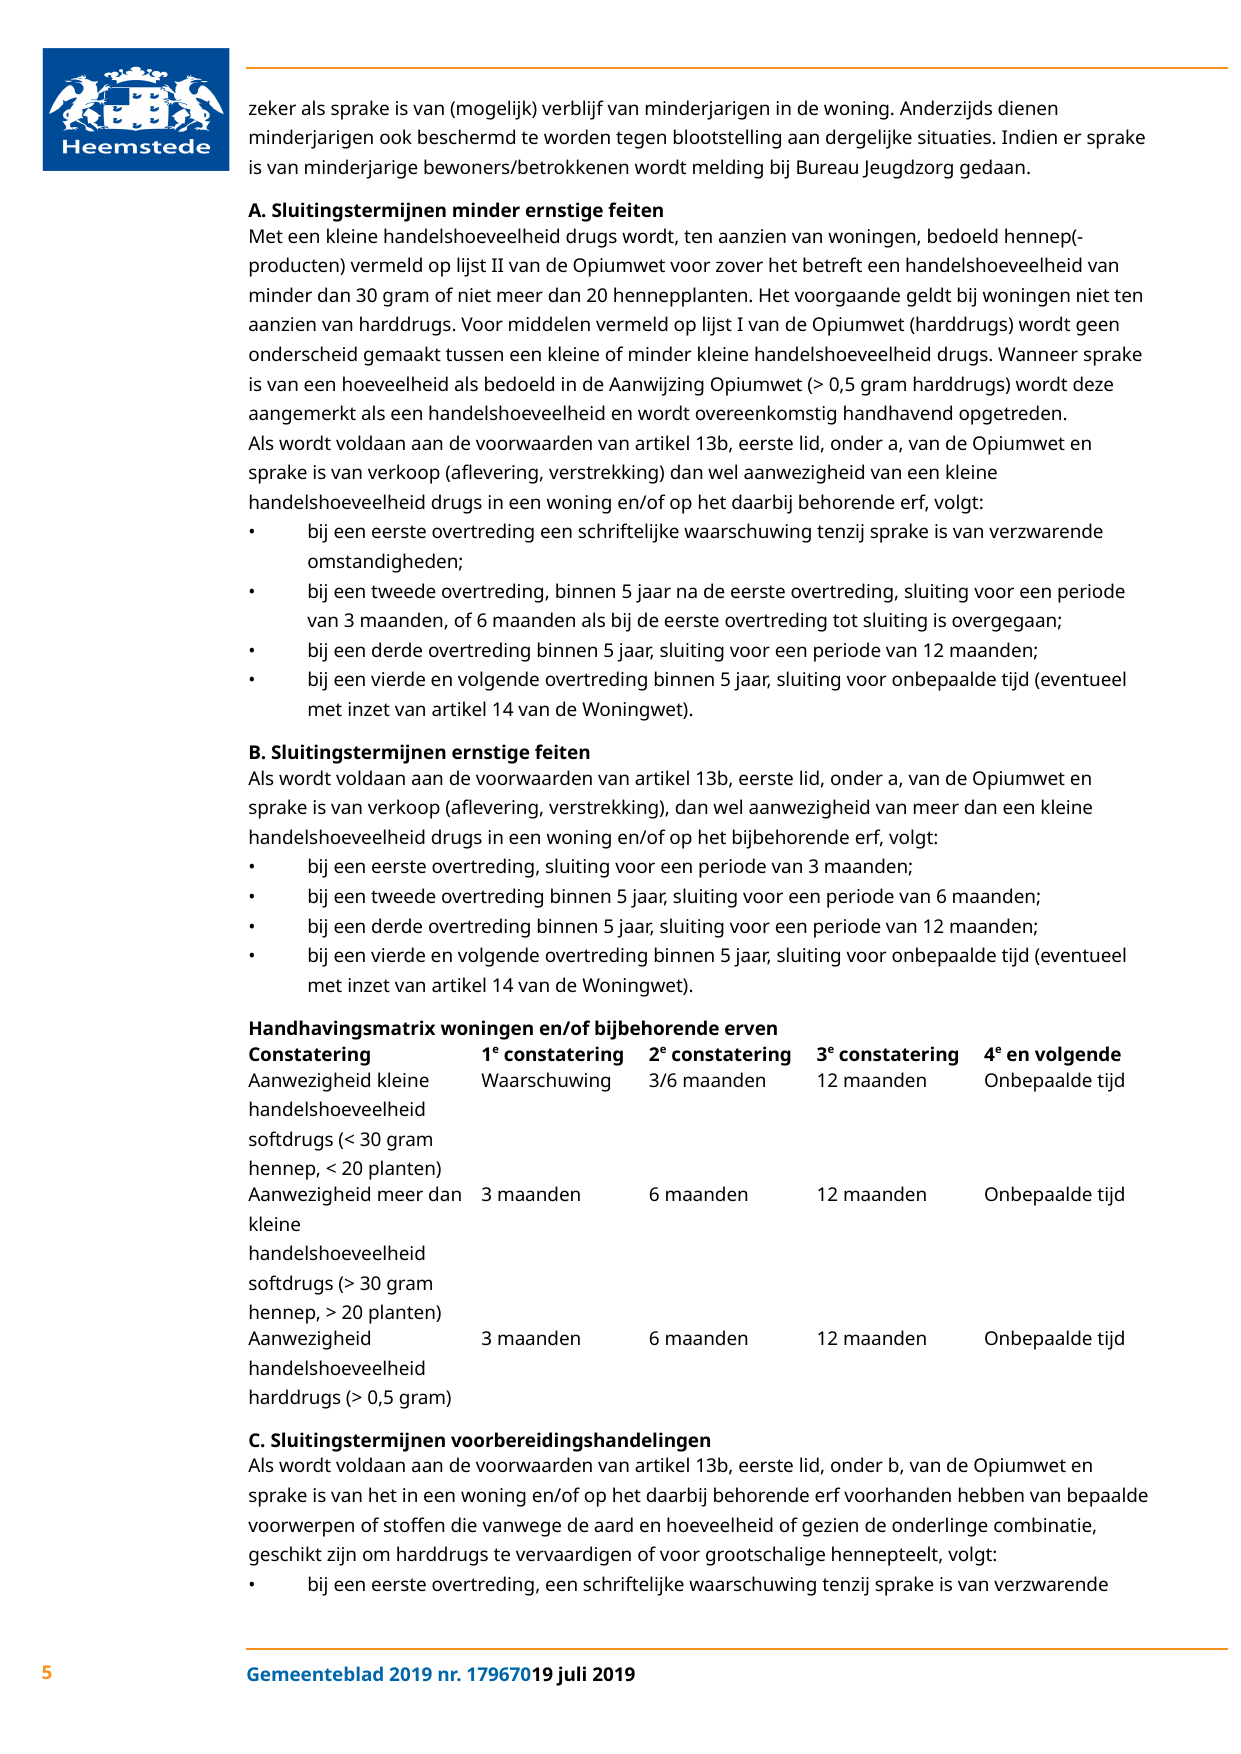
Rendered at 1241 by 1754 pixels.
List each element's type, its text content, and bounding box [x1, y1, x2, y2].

text Met een kleine handelshoeveelheid drugs wordt, ten aanzien van woningen, bedoeld hennep(-producten) vermeld op lijst II van de Opiumwet voor zover het betreft een handelshoeveelheid van minder dan 30 gram of niet meer dan 20 hennepplanten. Het voorgaande geldt bij woningen niet ten aanzien van harddrugs. Voor middelen vermeld op lijst I van de Opiumwet (harddrugs) wordt geen onderscheid gemaakt tussen een kleine of minder kleine handelshoeveelheid drugs. Wanneer sprake is van een hoeveelheid als bedoeld in de Aanwijzing Opiumwet (> 0,5 gram harddrugs) wordt deze aangemerkt als een handelshoeveelheid en wordt overeenkomstig handhavend opgetreden. [248, 223, 1152, 426]
text Als wordt voldaan aan de voorwaarden van artikel 13b, eerste lid, onder a, van de Opiumwet en sprake is van verkoop (aflevering, verstrekking), dan wel aanwezigheid van meer dan een kleine handelshoeveelheid drugs in een woning en/of op het bijbehorende erf, volgt: [248, 765, 1152, 850]
table_header Constatering [248, 1041, 481, 1067]
table_cell 12 maanden [816, 1181, 984, 1325]
text Als wordt voldaan aan de voorwaarden van artikel 13b, eerste lid, onder b, van de Opiumwet en sprake is van het in een woning en/of op het daarbij behorende erf voorhanden hebben van bepaalde voorwerpen of stoffen die vanwege de aard en hoeveelheid of gezien de onderlinge combinatie, geschikt zijn om harddrugs te vervaardigen of voor grootschalige hennepteelt, volgt: [248, 1453, 1152, 1567]
table_cell 12 maanden [816, 1067, 984, 1181]
table_cell 12 maanden [816, 1325, 984, 1410]
text zeker als sprake is van (mogelijk) verblijf van minderjarigen in de woning. Anderzijds dienen minderjarigen ook beschermd te worden tegen blootstelling aan dergelijke situaties. Indien er sprake is van minderjarige bewoners/betrokkenen wordt melding bij Bureau Jeugdzorg gedaan. [248, 95, 1152, 180]
table_cell Aanwezigheid meer dan kleine handelshoeveelheid softdrugs (> 30 gram hennep, > 20 planten) [248, 1181, 481, 1325]
list bij een derde overtreding binnen 5 jaar, sluiting voor een periode van 12 maanden; [248, 913, 1152, 939]
text A. Sluitingstermijnen minder ernstige feiten [248, 197, 1152, 223]
table_cell Onbepaalde tijd [984, 1067, 1152, 1181]
table_cell 3/6 maanden [649, 1067, 816, 1181]
table_cell Aanwezigheid handelshoeveelheid harddrugs (> 0,5 gram) [248, 1325, 481, 1410]
table_header 3e constatering [816, 1041, 984, 1067]
list bij een vierde en volgende overtreding binnen 5 jaar, sluiting voor onbepaalde tijd (eventueel met inzet van artikel 14 van de Woningwet). [248, 667, 1152, 722]
list bij een derde overtreding binnen 5 jaar, sluiting voor een periode van 12 maanden; [248, 637, 1152, 663]
table_cell Onbepaalde tijd [984, 1181, 1152, 1325]
list bij een vierde en volgende overtreding binnen 5 jaar, sluiting voor onbepaalde tijd (eventueel met inzet van artikel 14 van de Woningwet). [248, 942, 1152, 998]
table_cell Aanwezigheid kleine handelshoeveelheid softdrugs (< 30 gram hennep, < 20 planten) [248, 1067, 481, 1181]
table_header 2e constatering [649, 1041, 816, 1067]
table_cell 6 maanden [649, 1325, 816, 1410]
text B. Sluitingstermijnen ernstige feiten [248, 739, 1152, 765]
table_cell 6 maanden [649, 1181, 816, 1325]
table_header 4e en volgende [984, 1041, 1152, 1067]
table_cell 3 maanden [481, 1181, 649, 1325]
list bij een eerste overtreding, sluiting voor een periode van 3 maanden; [248, 854, 1152, 879]
list bij een eerste overtreding een schriftelijke waarschuwing tenzij sprake is van verzwarende omstandigheden; [248, 519, 1152, 574]
list bij een tweede overtreding binnen 5 jaar, sluiting voor een periode van 6 maanden; [248, 883, 1152, 909]
text Als wordt voldaan aan de voorwaarden van artikel 13b, eerste lid, onder a, van de Opiumwet en sprake is van verkoop (aflevering, verstrekking) dan wel aanwezigheid van een kleine handelshoeveelheid drugs in een woning en/of op het daarbij behorende erf, volgt: [248, 430, 1152, 515]
list bij een eerste overtreding, een schriftelijke waarschuwing tenzij sprake is van verzwarende [248, 1571, 1152, 1597]
text C. Sluitingstermijnen voorbereidingshandelingen [248, 1427, 1152, 1453]
table_header 1e constatering [481, 1041, 649, 1067]
table_cell 3 maanden [481, 1325, 649, 1410]
table_cell Waarschuwing [481, 1067, 649, 1181]
picture [41, 47, 231, 172]
table_cell Onbepaalde tijd [984, 1325, 1152, 1410]
text Handhavingsmatrix woningen en/of bijbehorende erven [248, 1015, 1152, 1041]
list bij een tweede overtreding, binnen 5 jaar na de eerste overtreding, sluiting voor een periode van 3 maanden, of 6 maanden als bij de eerste overtreding tot sluiting is overgegaan; [248, 578, 1152, 633]
